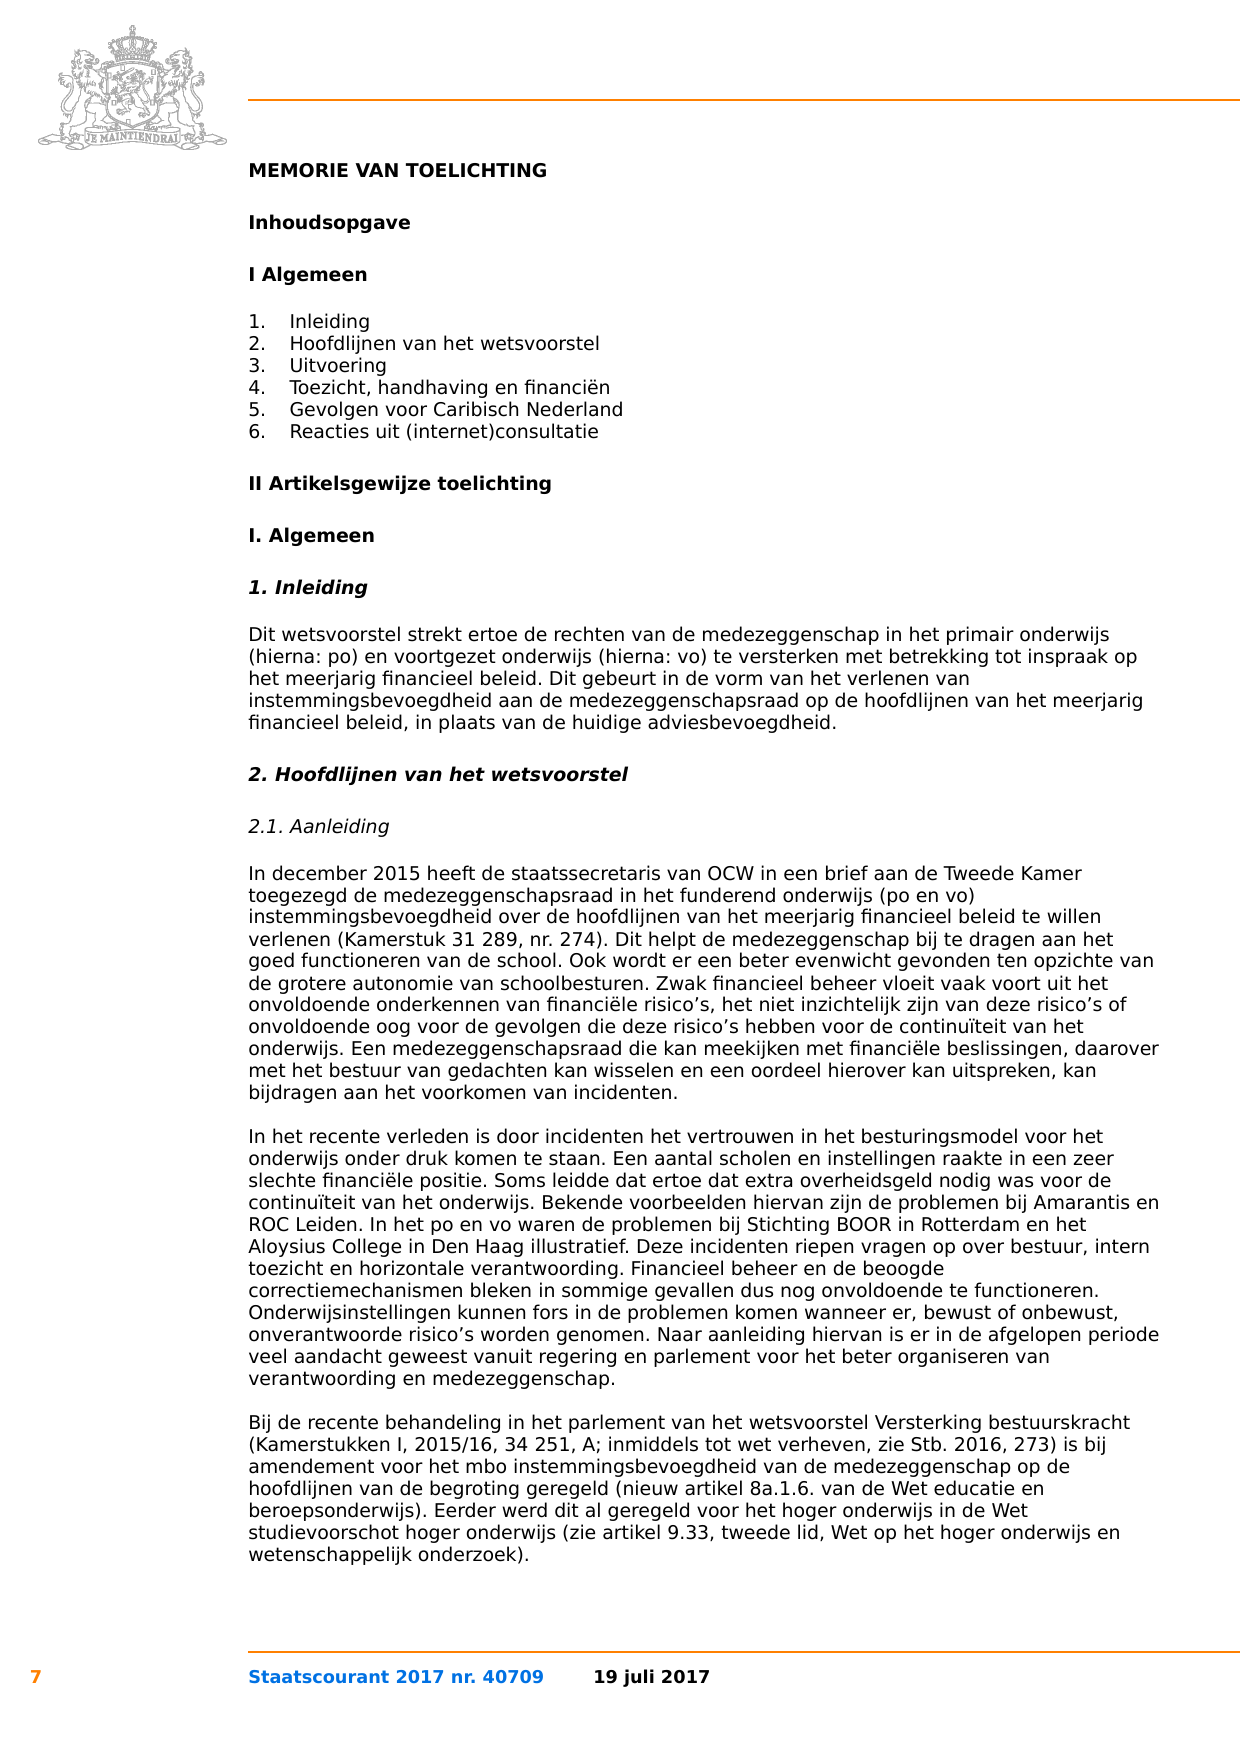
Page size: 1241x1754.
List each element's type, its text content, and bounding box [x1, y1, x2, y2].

subtitle MEMORIE VAN TOELICHTING [248, 160, 1163, 182]
picture [38, 25, 227, 150]
subtitle Inhoudsopgave [248, 212, 1163, 234]
text Dit wetsvoorstel strekt ertoe de rechten van de medezeggenschap in het primair onderwijs (hierna: po) en voortgezet onderwijs (hierna: vo) te versterken met betrekking tot inspraak op het meerjarig financieel beleid. Dit gebeurt in de vorm van het verlenen van instemmingsbevoegdheid aan de medezeggenschapsraad op de hoofdlijnen van het meerjarig financieel beleid, in plaats van de huidige adviesbevoegdheid. [248, 624, 1163, 733]
subtitle 1. Inleiding [248, 577, 1163, 599]
text 2. Hoofdlijnen van het wetsvoorstel [248, 333, 1163, 355]
text 3. Uitvoering [248, 355, 1163, 377]
text 5. Gevolgen voor Caribisch Nederland [248, 399, 1163, 421]
text Bij de recente behandeling in het parlement van het wetsvoorstel Versterking bestuurskracht (Kamerstukken I, 2015/16, 34 251, A; inmiddels tot wet verheven, zie Stb. 2016, 273) is bij amendement voor het mbo instemmingsbevoegdheid van de medezeggenschap op de hoofdlijnen van de begroting geregeld (nieuw artikel 8a.1.6. van de Wet educatie en beroepsonderwijs). Eerder werd dit al geregeld voor het hoger onderwijs in de Wet studievoorschot hoger onderwijs (zie artikel 9.33, tweede lid, Wet op het hoger onderwijs en wetenschappelijk onderzoek). [248, 1412, 1163, 1566]
subtitle I. Algemeen [248, 525, 1163, 547]
text 4. Toezicht, handhaving en financiën [248, 377, 1163, 399]
subtitle 2.1. Aanleiding [248, 816, 1163, 837]
subtitle II Artikelsgewijze toelichting [248, 473, 1163, 495]
text In december 2015 heeft de staatssecretaris van OCW in een brief aan de Tweede Kamer toegezegd de medezeggenschapsraad in het funderend onderwijs (po en vo) instemmingsbevoegdheid over de hoofdlijnen van het meerjarig financieel beleid te willen verlenen (Kamerstuk 31 289, nr. 274). Dit helpt de medezeggenschap bij te dragen aan het goed functioneren van de school. Ook wordt er een beter evenwicht gevonden ten opzichte van de grotere autonomie van schoolbesturen. Zwak financieel beheer vloeit vaak voort uit het onvoldoende onderkennen van financiële risico’s, het niet inzichtelijk zijn van deze risico’s of onvoldoende oog voor de gevolgen die deze risico’s hebben voor de continuïteit van het onderwijs. Een medezeggenschapsraad die kan meekijken met financiële beslissingen, daarover met het bestuur van gedachten kan wisselen en een oordeel hierover kan uitspreken, kan bijdragen aan het voorkomen van incidenten. [248, 862, 1163, 1104]
subtitle 2. Hoofdlijnen van het wetsvoorstel [248, 763, 1163, 786]
subtitle I Algemeen [248, 264, 1163, 286]
text 1. Inleiding [248, 311, 1163, 333]
text In het recente verleden is door incidenten het vertrouwen in het besturingsmodel voor het onderwijs onder druk komen te staan. Een aantal scholen en instellingen raakte in een zeer slechte financiële positie. Soms leidde dat ertoe dat extra overheidsgeld nodig was voor de continuïteit van het onderwijs. Bekende voorbeelden hiervan zijn de problemen bij Amarantis en ROC Leiden. In het po en vo waren de problemen bij Stichting BOOR in Rotterdam en het Aloysius College in Den Haag illustratief. Deze incidenten riepen vragen op over bestuur, intern toezicht en horizontale verantwoording. Financieel beheer en de beoogde correctiemechanismen bleken in sommige gevallen dus nog onvoldoende te functioneren. Onderwijsinstellingen kunnen fors in de problemen komen wanneer er, bewust of onbewust, onverantwoorde risico’s worden genomen. Naar aanleiding hiervan is er in de afgelopen periode veel aandacht geweest vanuit regering en parlement voor het beter organiseren van verantwoording en medezeggenschap. [248, 1126, 1163, 1390]
text 6. Reacties uit (internet)consultatie [248, 421, 1163, 443]
